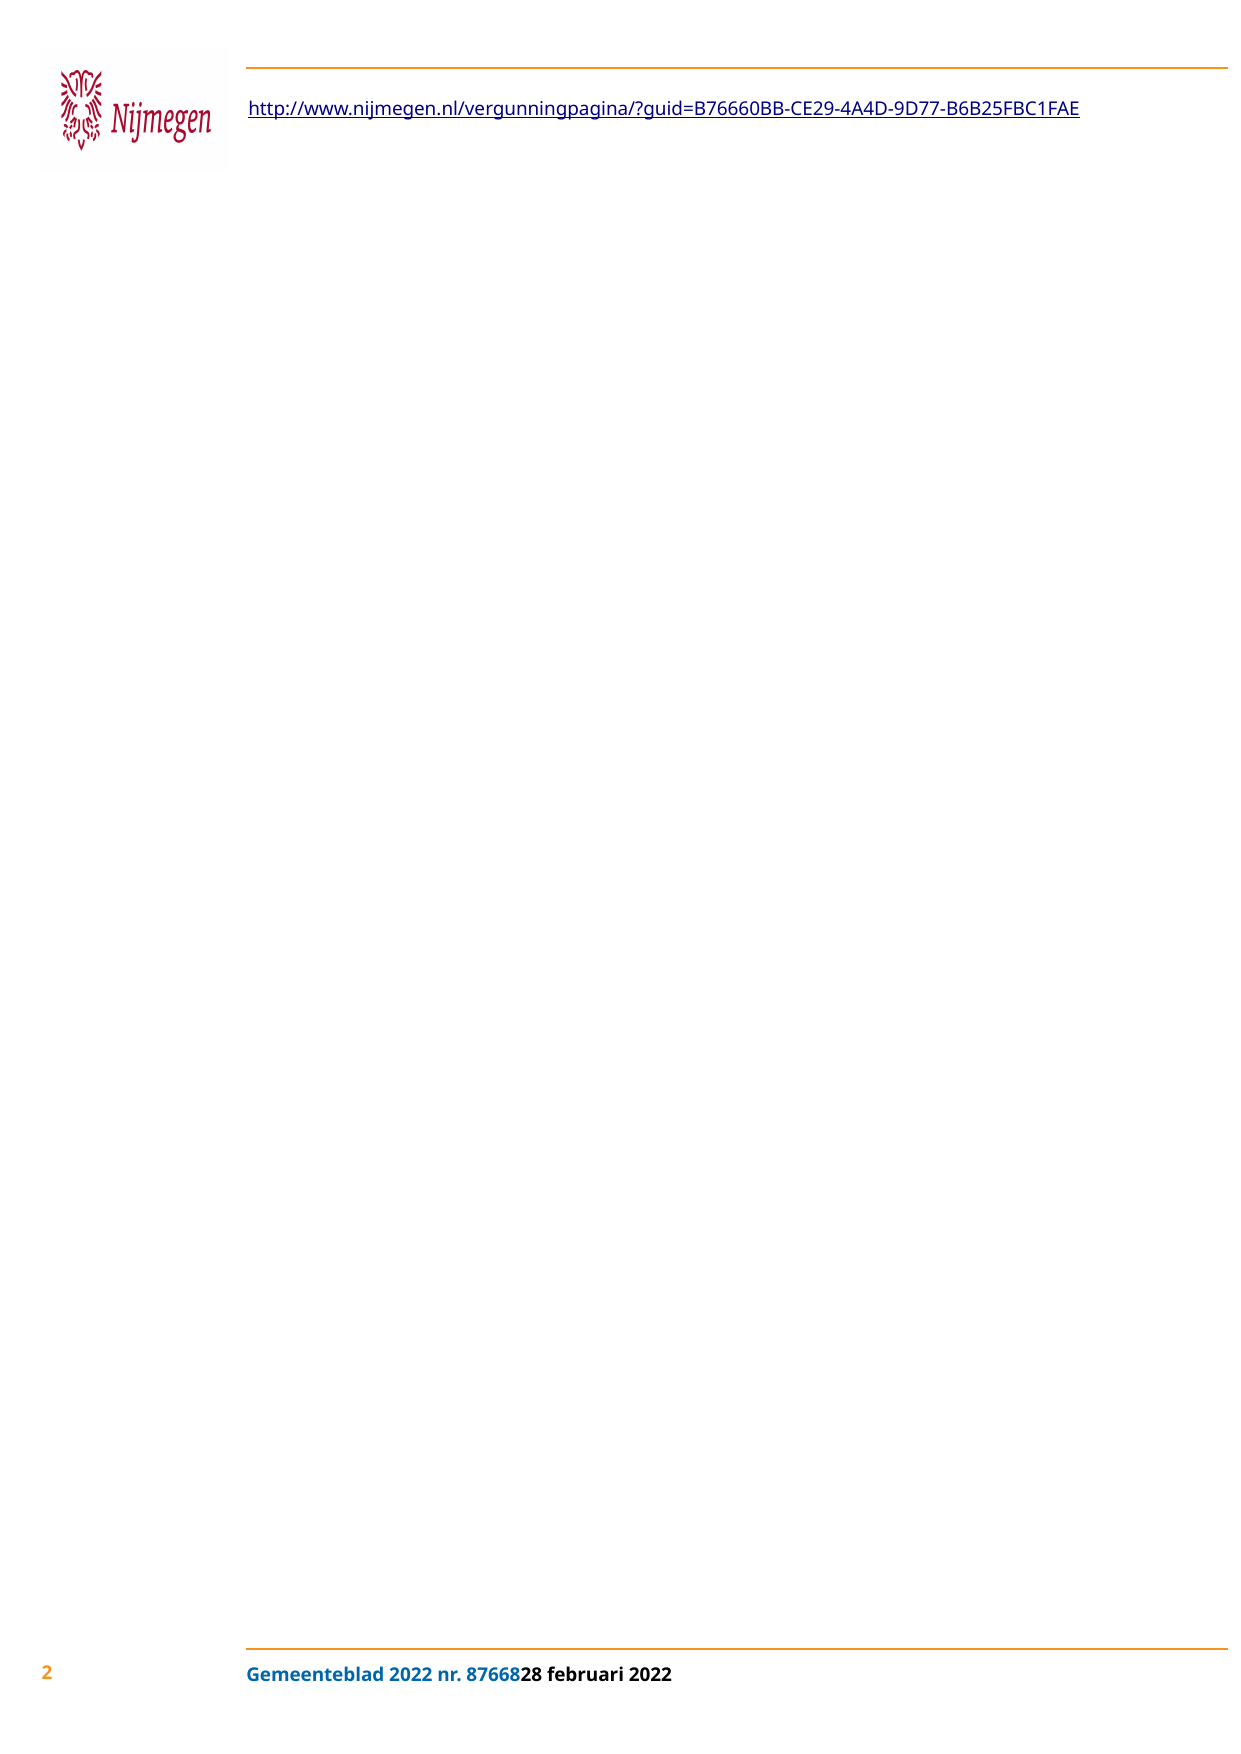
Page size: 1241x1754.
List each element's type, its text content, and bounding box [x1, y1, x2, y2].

picture [41, 47, 231, 172]
text http://www.nijmegen.nl/vergunningpagina/?guid=B76660BB-CE29-4A4D-9D77-B6B25FBC1FAE [248, 95, 1152, 121]
